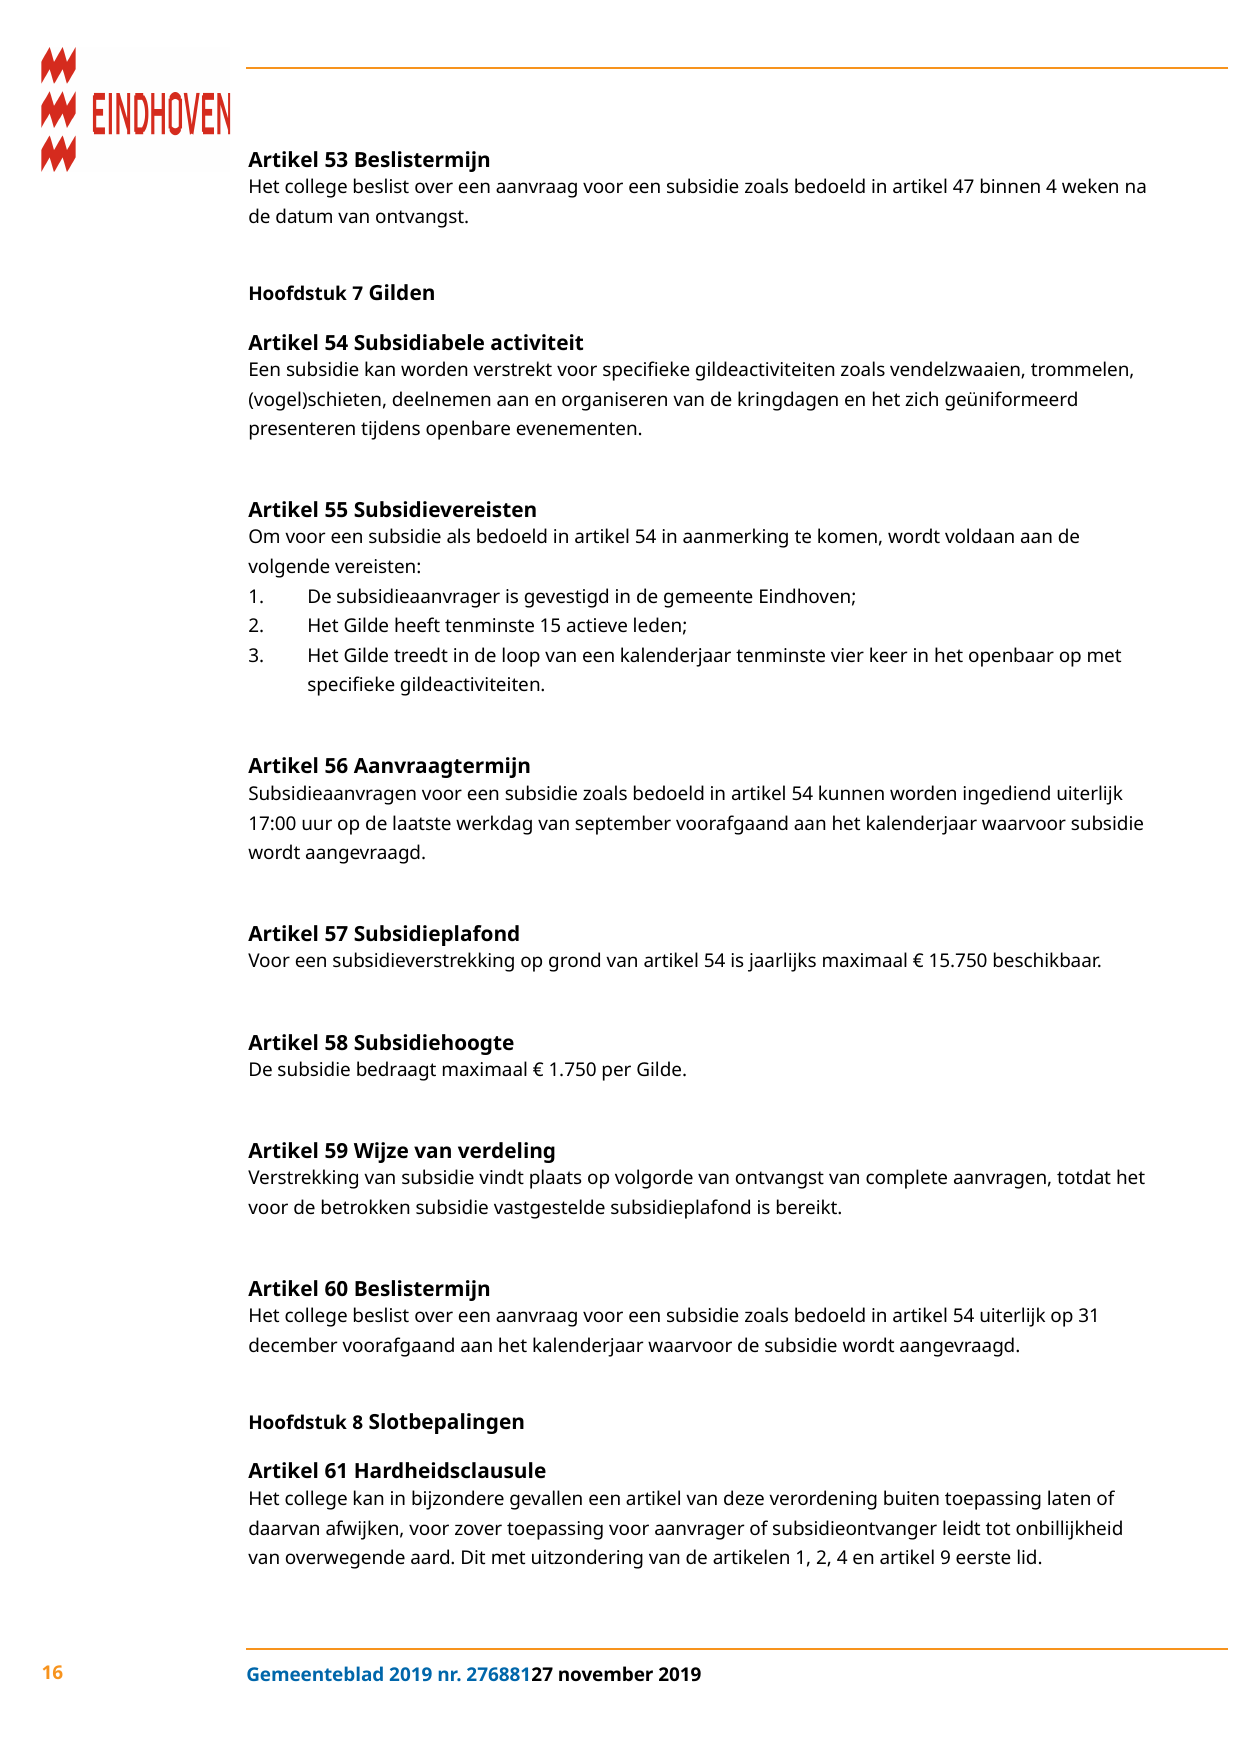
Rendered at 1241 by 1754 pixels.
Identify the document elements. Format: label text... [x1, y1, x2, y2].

text Hoofdstuk 8 Slotbepalingen [248, 1407, 1152, 1436]
text Het college beslist over een aanvraag voor een subsidie zoals bedoeld in artikel 47 binnen 4 weken na de datum van ontvangst. [248, 174, 1152, 229]
text De subsidie bedraagt maximaal € 1.750 per Gilde. [248, 1056, 1152, 1082]
text Artikel 59 Wijze van verdeling [248, 1136, 1152, 1164]
list Het Gilde heeft tenminste 15 actieve leden; [248, 612, 1152, 638]
text Voor een subsidieverstrekking op grond van artikel 54 is jaarlijks maximaal € 15.750 beschikbaar. [248, 948, 1152, 973]
text Artikel 61 Hardheidsclausule [248, 1457, 1152, 1485]
text Subsidieaanvragen voor een subsidie zoals bedoeld in artikel 54 kunnen worden ingediend uiterlijk 17:00 uur op de laatste werkdag van september voorafgaand aan het kalenderjaar waarvoor subsidie wordt aangevraagd. [248, 780, 1152, 865]
text Om voor een subsidie als bedoeld in artikel 54 in aanmerking te komen, wordt voldaan aan de volgende vereisten: [248, 524, 1152, 579]
text Een subsidie kan worden verstrekt voor specifieke gildeactiviteiten zoals vendelzwaaien, trommelen, (vogel)schieten, deelnemen aan en organiseren van de kringdagen en het zich geüniformeerd presenteren tijdens openbare evenementen. [248, 356, 1152, 441]
text Hoofdstuk 7 Gilden [248, 278, 1152, 307]
text Artikel 58 Subsidiehoogte [248, 1028, 1152, 1056]
list De subsidieaanvrager is gevestigd in de gemeente Eindhoven; [248, 583, 1152, 609]
text Artikel 54 Subsidiabele activiteit [248, 328, 1152, 356]
text Het college beslist over een aanvraag voor een subsidie zoals bedoeld in artikel 54 uiterlijk op 31 december voorafgaand aan het kalenderjaar waarvoor de subsidie wordt aangevraagd. [248, 1303, 1152, 1358]
text Artikel 56 Aanvraagtermijn [248, 752, 1152, 780]
picture [41, 47, 231, 172]
text Verstrekking van subsidie vindt plaats op volgorde van ontvangst van complete aanvragen, totdat het voor de betrokken subsidie vastgestelde subsidieplafond is bereikt. [248, 1164, 1152, 1220]
text Het college kan in bijzondere gevallen een artikel van deze verordening buiten toepassing laten of daarvan afwijken, voor zover toepassing voor aanvrager of subsidieontvanger leidt tot onbillijkheid van overwegende aard. Dit met uitzondering van de artikelen 1, 2, 4 en artikel 9 eerste lid. [248, 1485, 1152, 1570]
text Artikel 53 Beslistermijn [248, 145, 1152, 174]
list Het Gilde treedt in de loop van een kalenderjaar tenminste vier keer in het openbaar op met specifieke gildeactiviteiten. [248, 642, 1152, 697]
text Artikel 57 Subsidieplafond [248, 919, 1152, 948]
text Artikel 60 Beslistermijn [248, 1274, 1152, 1303]
text Artikel 55 Subsidievereisten [248, 495, 1152, 524]
